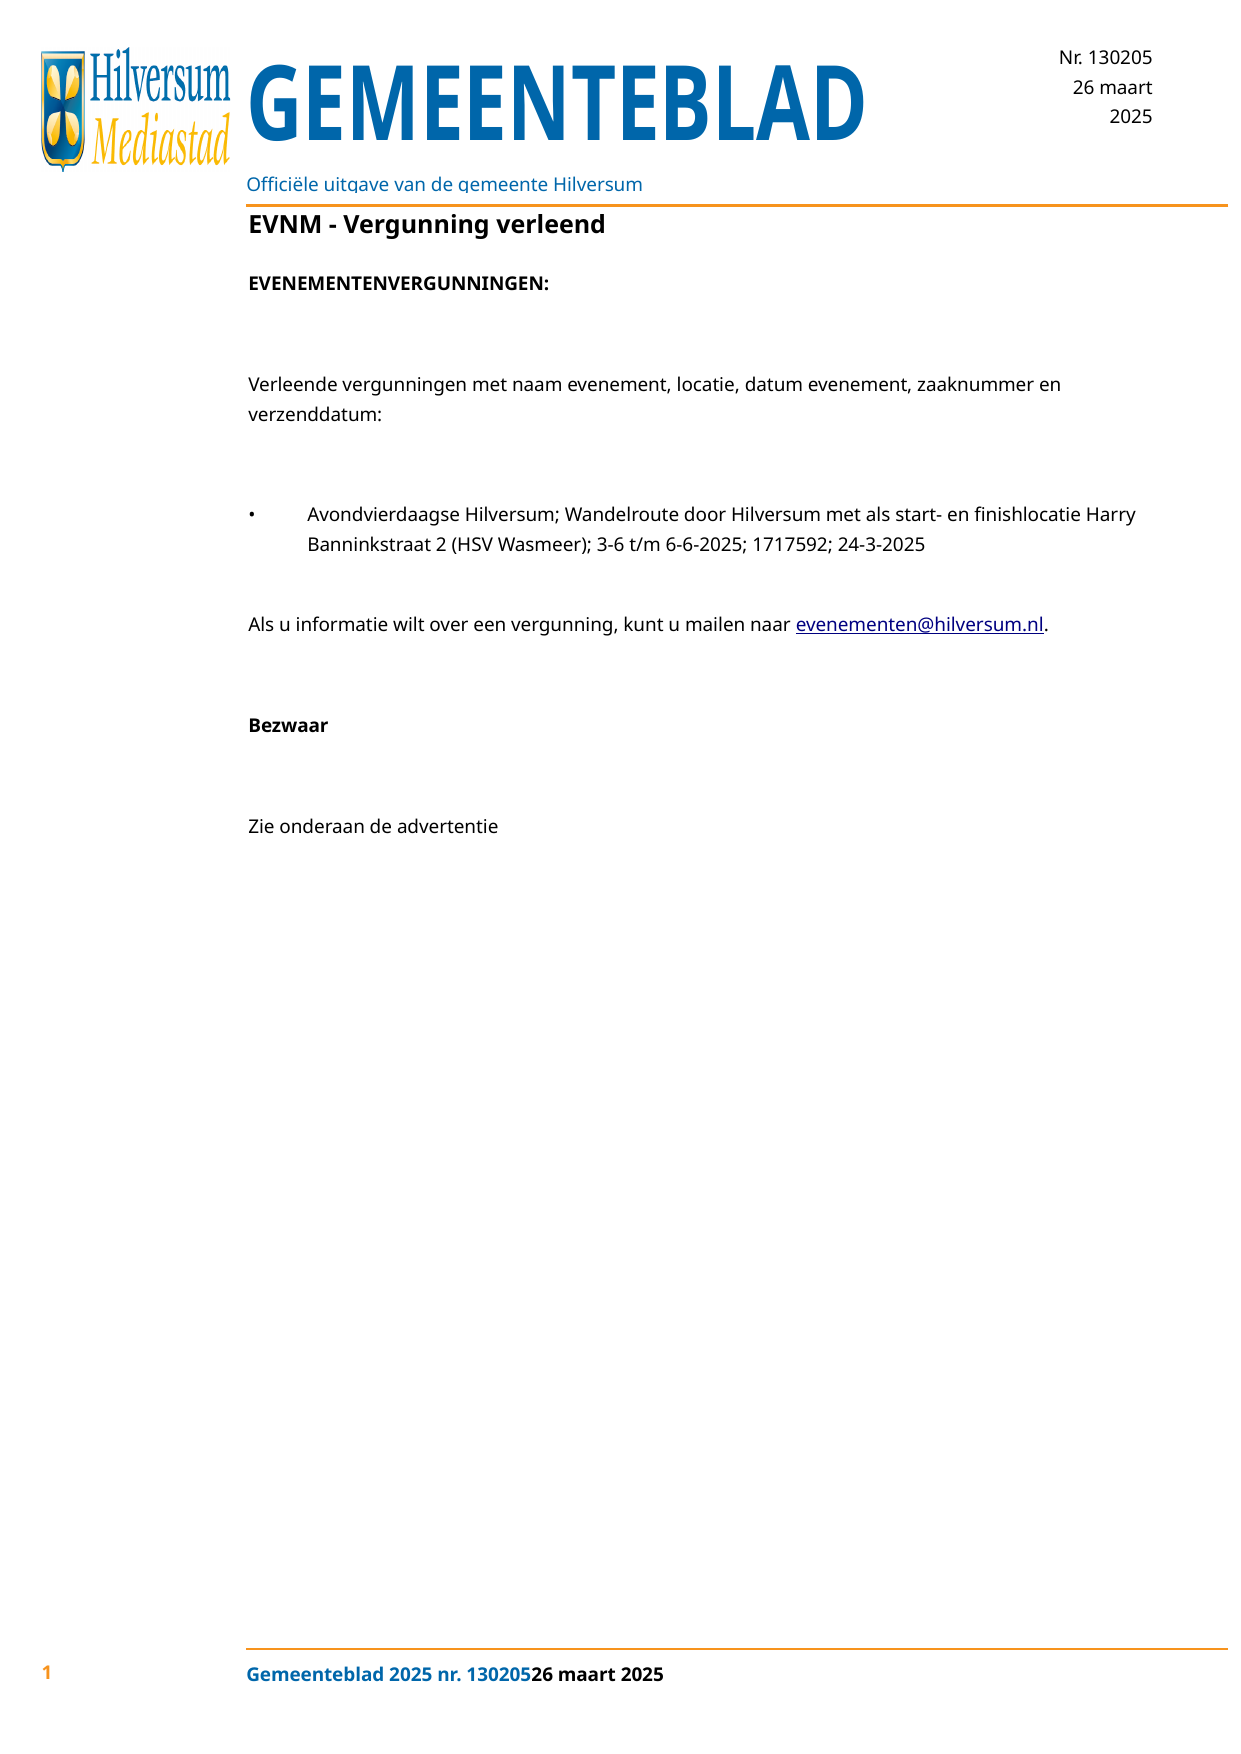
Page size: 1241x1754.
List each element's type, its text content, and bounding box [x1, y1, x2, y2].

picture [41, 47, 231, 172]
text Zie onderaan de advertentie [248, 813, 1152, 838]
text Verleende vergunningen met naam evenement, locatie, datum evenement, zaaknummer en verzenddatum: [248, 371, 1152, 426]
text EVENEMENTENVERGUNNINGEN: [248, 270, 1152, 296]
text Bezwaar [248, 712, 1152, 738]
list Avondvierdaagse Hilversum; Wandelroute door Hilversum met als start- en finishlocatie Harry Banninkstraat 2 (HSV Wasmeer); 3-6 t/m 6-6-2025; 1717592; 24-3-2025 [248, 502, 1152, 557]
text Als u informatie wilt over een vergunning, kunt u mailen naar evenementen@hilversum.nl. [248, 611, 1152, 637]
text EVNM - Vergunning verleend [248, 207, 1152, 241]
